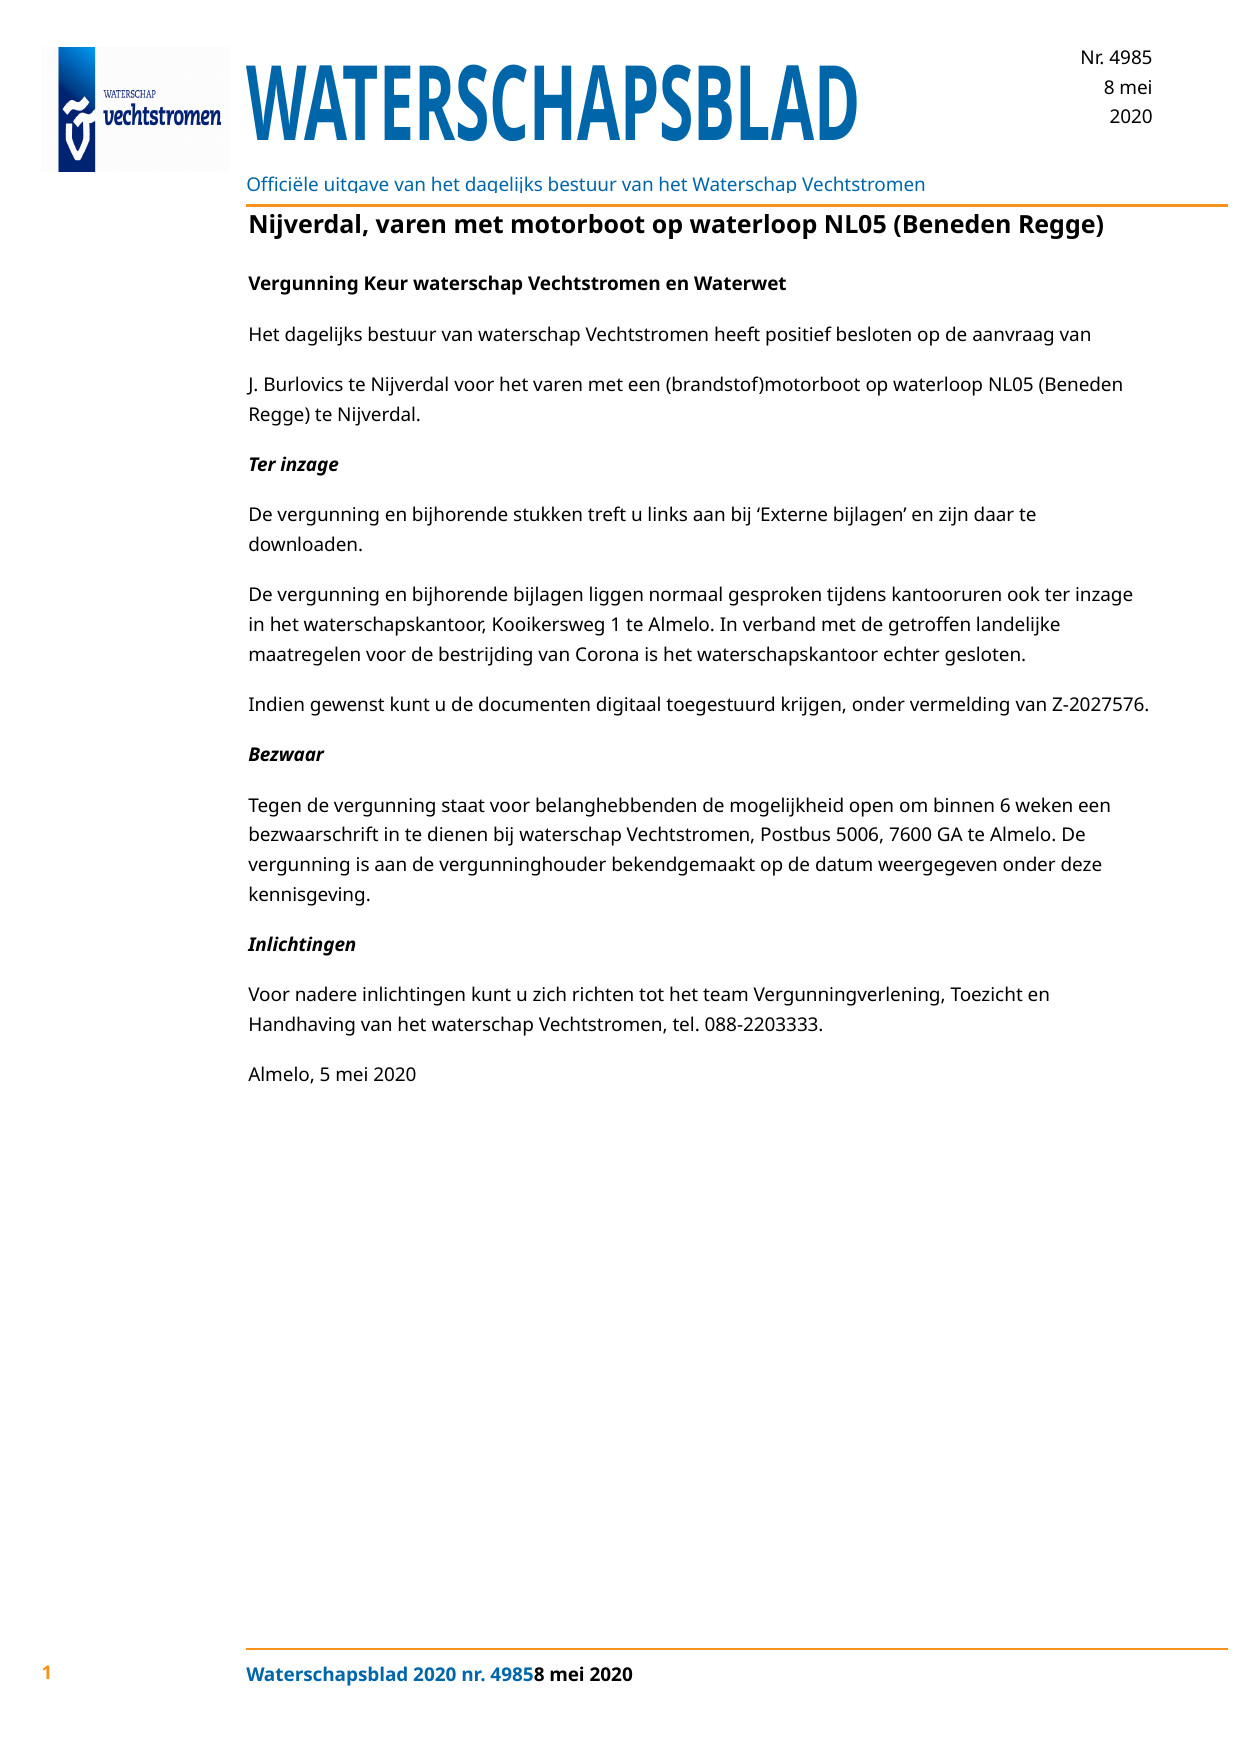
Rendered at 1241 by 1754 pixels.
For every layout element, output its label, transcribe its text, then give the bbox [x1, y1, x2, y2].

text Vergunning Keur waterschap Vechtstromen en Waterwet [248, 270, 1152, 296]
picture [41, 47, 231, 172]
text Bezwaar [248, 742, 1152, 767]
text Ter inzage [248, 451, 1152, 477]
text Het dagelijks bestuur van waterschap Vechtstromen heeft positief besloten op de aanvraag van [248, 321, 1152, 346]
text Tegen de vergunning staat voor belanghebbenden de mogelijkheid open om binnen 6 weken een bezwaarschrift in te dienen bij waterschap Vechtstromen, Postbus 5006, 7600 GA te Almelo. De vergunning is aan de vergunninghouder bekendgemaakt op de datum weergegeven onder deze kennisgeving. [248, 792, 1152, 906]
text De vergunning en bijhorende stukken treft u links aan bij ‘Externe bijlagen’ en zijn daar te downloaden. [248, 502, 1152, 557]
text Almelo, 5 mei 2020 [248, 1062, 1152, 1087]
text Nijverdal, varen met motorboot op waterloop NL05 (Beneden Regge) [248, 207, 1152, 241]
text Inlichtingen [248, 931, 1152, 957]
text Voor nadere inlichtingen kunt u zich richten tot het team Vergunningverlening, Toezicht en Handhaving van het waterschap Vechtstromen, tel. 088-2203333. [248, 982, 1152, 1037]
text De vergunning en bijhorende bijlagen liggen normaal gesproken tijdens kantooruren ook ter inzage in het waterschapskantoor, Kooikersweg 1 te Almelo. In verband met de getroffen landelijke maatregelen voor de bestrijding van Corona is het waterschapskantoor echter gesloten. [248, 582, 1152, 666]
text Indien gewenst kunt u de documenten digitaal toegestuurd krijgen, onder vermelding van Z-2027576. [248, 691, 1152, 717]
text J. Burlovics te Nijverdal voor het varen met een (brandstof)motorboot op waterloop NL05 (Beneden Regge) te Nijverdal. [248, 371, 1152, 426]
